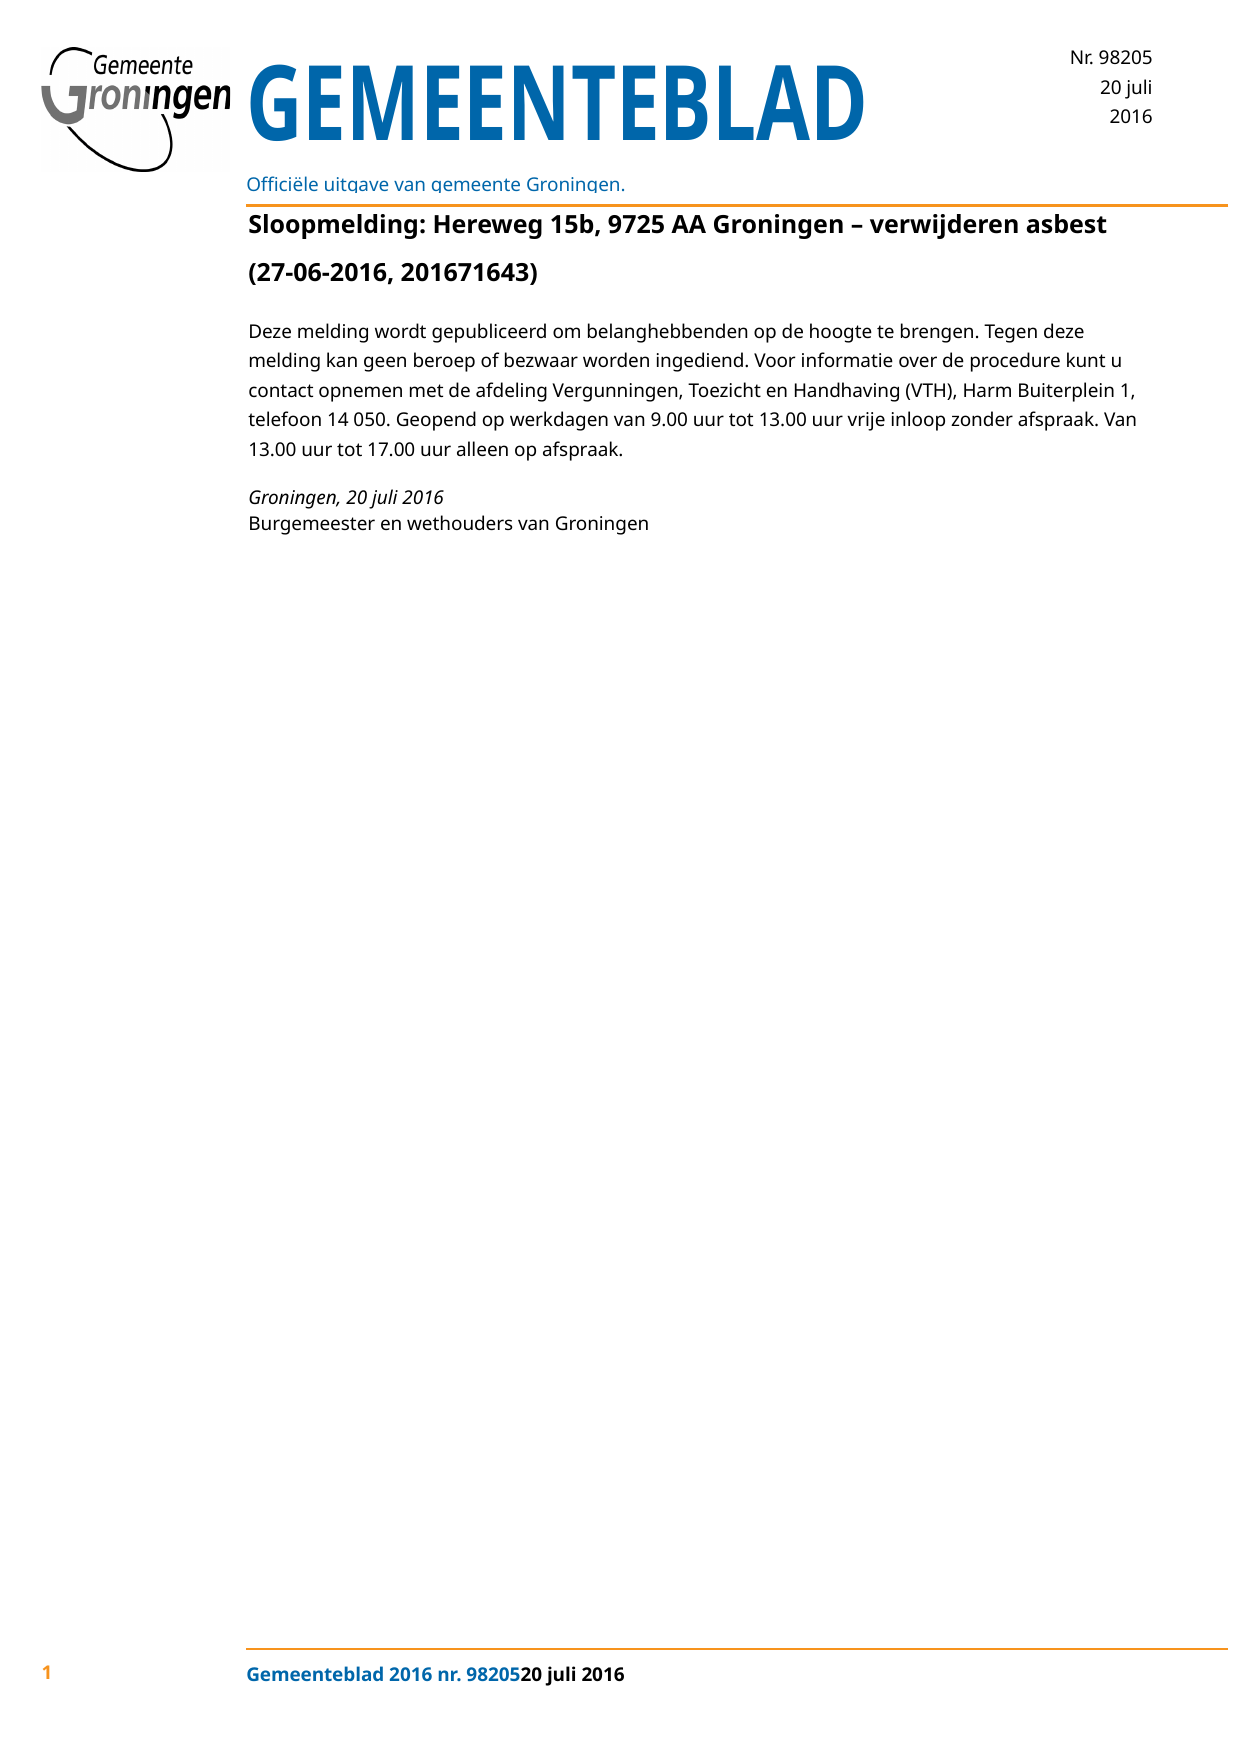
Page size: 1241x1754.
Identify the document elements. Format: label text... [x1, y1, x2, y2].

text Sloopmelding: Hereweg 15b, 9725 AA Groningen – verwijderen asbest (27-06-2016, 201671643) [248, 207, 1152, 288]
text Groningen, 20 juli 2016 [248, 484, 1152, 510]
text Burgemeester en wethouders van Groningen [248, 510, 1152, 536]
picture [41, 47, 231, 172]
text Deze melding wordt gepubliceerd om belanghebbenden op de hoogte te brengen. Tegen deze melding kan geen beroep of bezwaar worden ingediend. Voor informatie over de procedure kunt u contact opnemen met de afdeling Vergunningen, Toezicht en Handhaving (VTH), Harm Buiterplein 1, telefoon 14 050. Geopend op werkdagen van 9.00 uur tot 13.00 uur vrije inloop zonder afspraak. Van 13.00 uur tot 17.00 uur alleen op afspraak. [248, 318, 1152, 462]
